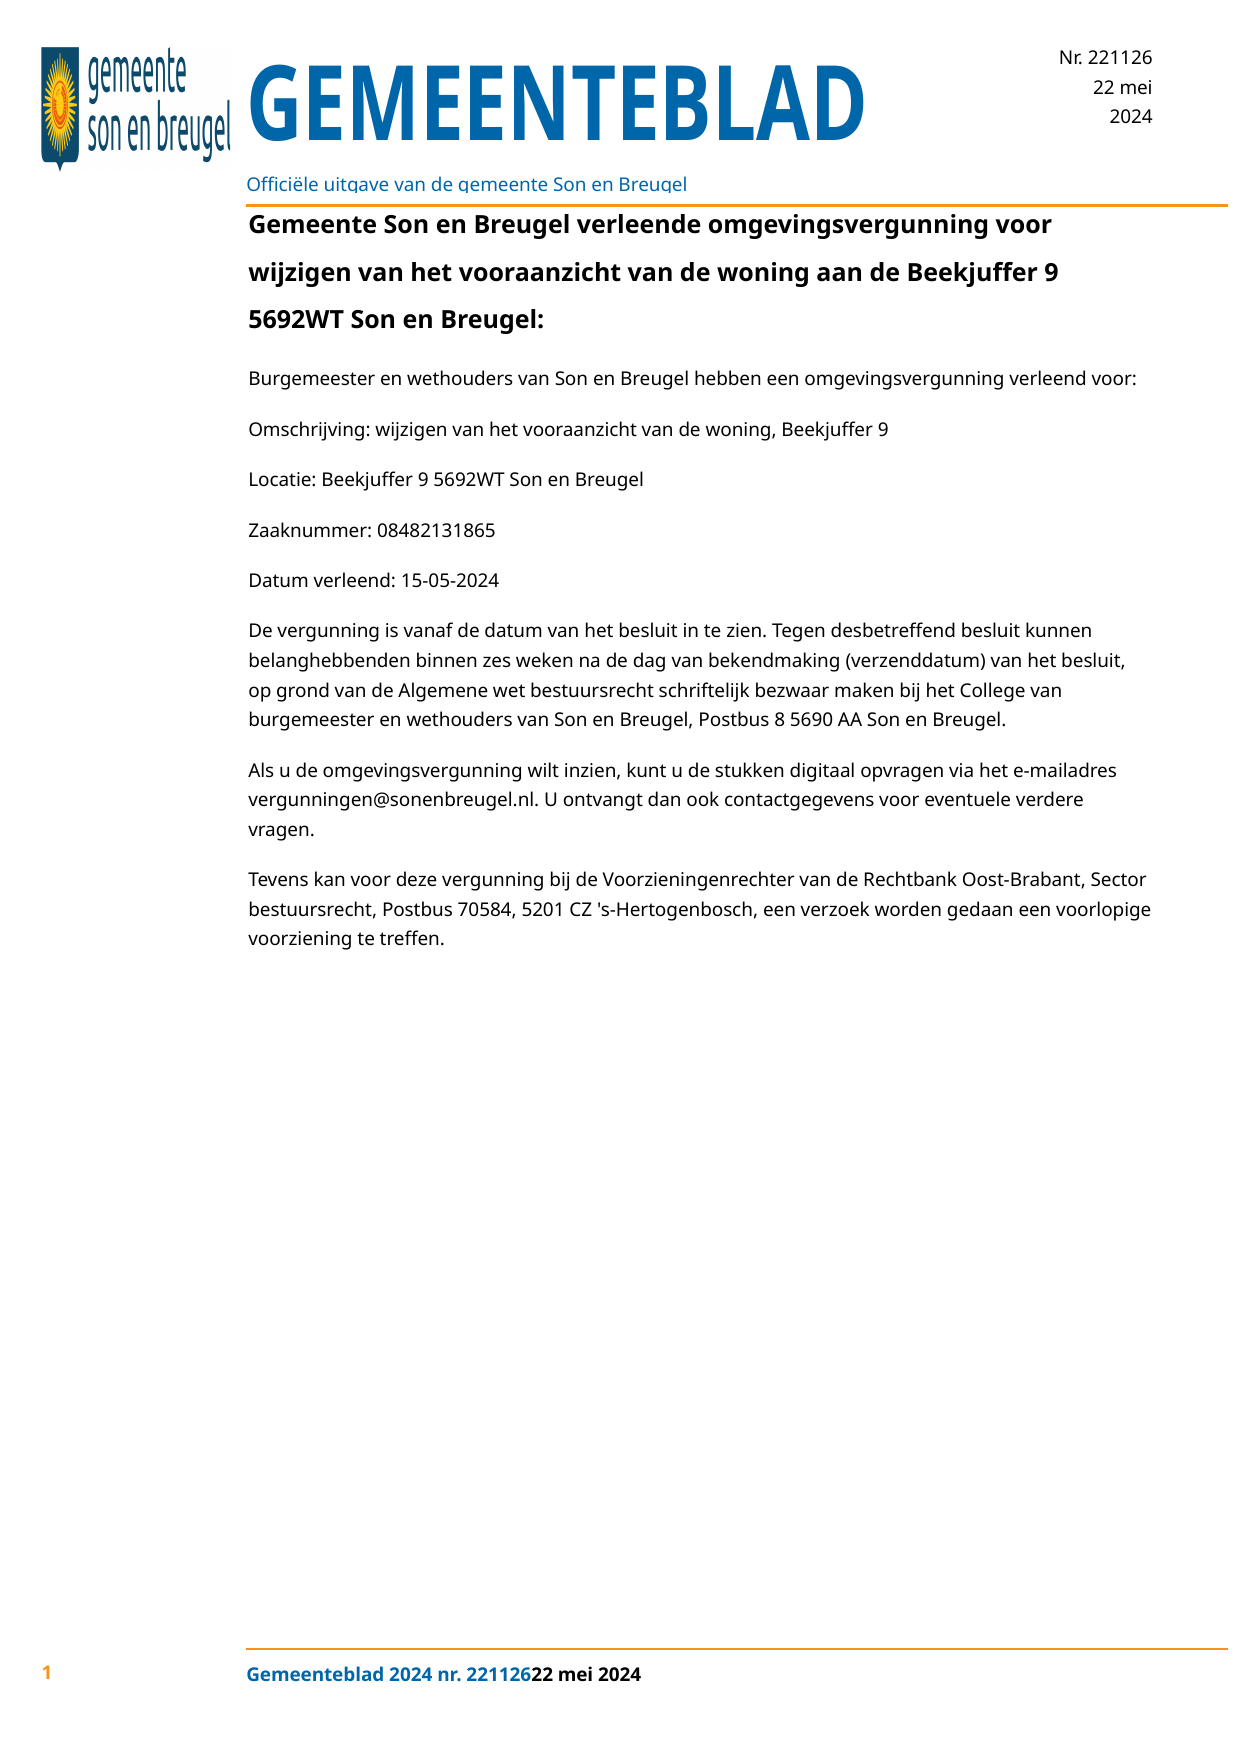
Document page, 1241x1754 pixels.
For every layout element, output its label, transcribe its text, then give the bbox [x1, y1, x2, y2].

text Gemeente Son en Breugel verleende omgevingsvergunning voor wijzigen van het vooraanzicht van de woning aan de Beekjuffer 9 5692WT Son en Breugel: [248, 207, 1152, 336]
text Omschrijving: wijzigen van het vooraanzicht van de woning, Beekjuffer 9 [248, 416, 1152, 442]
picture [41, 47, 231, 172]
text Zaaknummer: 08482131865 [248, 517, 1152, 542]
text Tevens kan voor deze vergunning bij de Voorzieningenrechter van de Rechtbank Oost-Brabant, Sector bestuursrecht, Postbus 70584, 5201 CZ 's-Hertogenbosch, een verzoek worden gedaan een voorlopige voorziening te treffen. [248, 866, 1152, 951]
text Burgemeester en wethouders van Son en Breugel hebben een omgevingsvergunning verleend voor: [248, 366, 1152, 391]
text Als u de omgevingsvergunning wilt inzien, kunt u de stukken digitaal opvragen via het e-mailadres vergunningen@sonenbreugel.nl. U ontvangt dan ook contactgegevens voor eventuele verdere vragen. [248, 757, 1152, 842]
text Datum verleend: 15-05-2024 [248, 567, 1152, 593]
text Locatie: Beekjuffer 9 5692WT Son en Breugel [248, 466, 1152, 492]
text De vergunning is vanaf de datum van het besluit in te zien. Tegen desbetreffend besluit kunnen belanghebbenden binnen zes weken na de dag van bekendmaking (verzenddatum) van het besluit, op grond van de Algemene wet bestuursrecht schriftelijk bezwaar maken bij het College van burgemeester en wethouders van Son en Breugel, Postbus 8 5690 AA Son en Breugel. [248, 618, 1152, 732]
